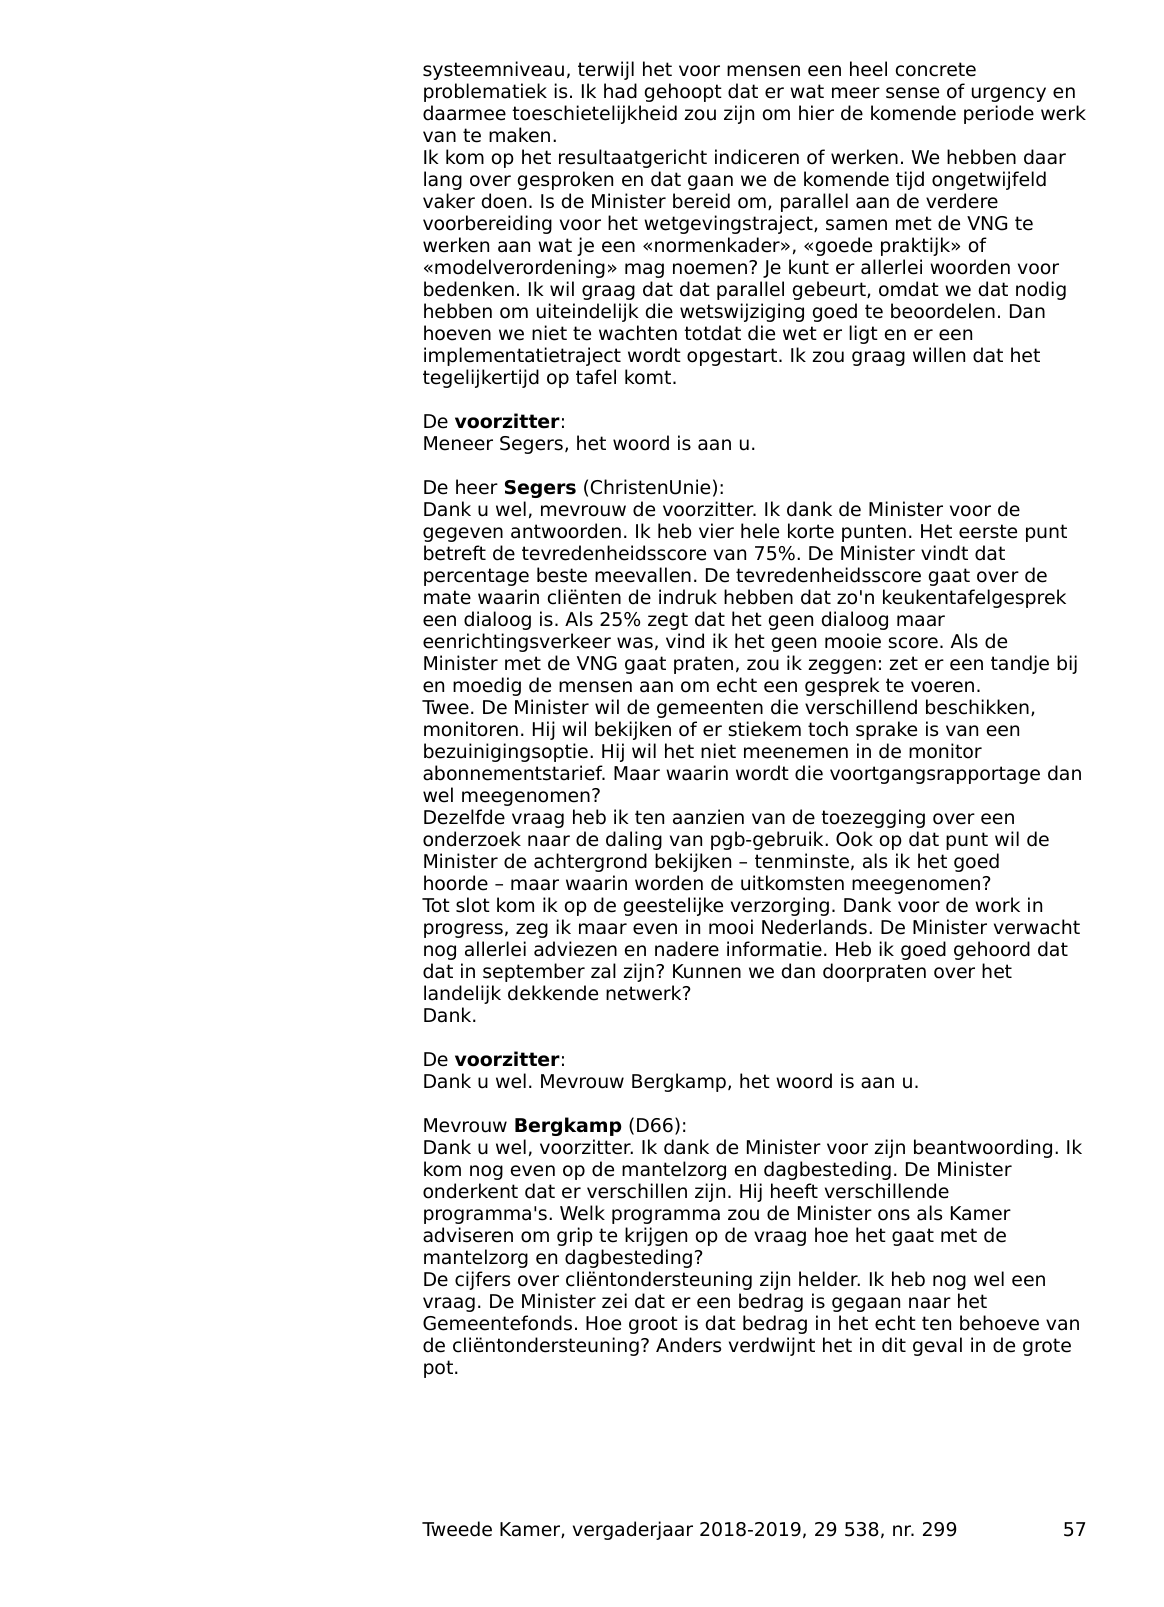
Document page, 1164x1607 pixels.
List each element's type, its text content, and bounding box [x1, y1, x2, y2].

text De voorzitter: [422, 1049, 1087, 1071]
text De voorzitter: [422, 411, 1087, 433]
text Dank u wel, voorzitter. Ik dank de Minister voor zijn beantwoording. Ik kom nog even op de mantelzorg en dagbesteding. De Minister onderkent dat er verschillen zijn. Hij heeft verschillende programma's. Welk programma zou de Minister ons als Kamer adviseren om grip te krijgen op de vraag hoe het gaat met de mantelzorg en dagbesteding? [422, 1137, 1087, 1269]
text Meneer Segers, het woord is aan u. [422, 433, 1087, 455]
text Mevrouw Bergkamp (D66): [422, 1115, 1087, 1137]
text Dank. [422, 1004, 1087, 1027]
text Tot slot kom ik op de geestelijke verzorging. Dank voor de work in progress, zeg ik maar even in mooi Nederlands. De Minister verwacht nog allerlei adviezen en nadere informatie. Heb ik goed gehoord dat dat in september zal zijn? Kunnen we dan doorpraten over het landelijk dekkende netwerk? [422, 895, 1087, 1004]
text De cijfers over cliëntondersteuning zijn helder. Ik heb nog wel een vraag. De Minister zei dat er een bedrag is gegaan naar het Gemeentefonds. Hoe groot is dat bedrag in het echt ten behoeve van de cliëntondersteuning? Anders verdwijnt het in dit geval in de grote pot. [422, 1269, 1087, 1379]
text systeemniveau, terwijl het voor mensen een heel concrete problematiek is. Ik had gehoopt dat er wat meer sense of urgency en daarmee toeschietelijkheid zou zijn om hier de komende periode werk van te maken. [422, 59, 1087, 147]
text De heer Segers (ChristenUnie): [422, 477, 1087, 499]
text Dank u wel, mevrouw de voorzitter. Ik dank de Minister voor de gegeven antwoorden. Ik heb vier hele korte punten. Het eerste punt betreft de tevredenheidsscore van 75%. De Minister vindt dat percentage beste meevallen. De tevredenheidsscore gaat over de mate waarin cliënten de indruk hebben dat zo'n keukentafelgesprek een dialoog is. Als 25% zegt dat het geen dialoog maar eenrichtingsverkeer was, vind ik het geen mooie score. Als de Minister met de VNG gaat praten, zou ik zeggen: zet er een tandje bij en moedig de mensen aan om echt een gesprek te voeren. [422, 499, 1087, 697]
text Dank u wel. Mevrouw Bergkamp, het woord is aan u. [422, 1071, 1087, 1093]
text Twee. De Minister wil de gemeenten die verschillend beschikken, monitoren. Hij wil bekijken of er stiekem toch sprake is van een bezuinigingsoptie. Hij wil het niet meenemen in de monitor abonnementstarief. Maar waarin wordt die voortgangsrapportage dan wel meegenomen? [422, 697, 1087, 807]
text Dezelfde vraag heb ik ten aanzien van de toezegging over een onderzoek naar de daling van pgb-gebruik. Ook op dat punt wil de Minister de achtergrond bekijken – tenminste, als ik het goed hoorde – maar waarin worden de uitkomsten meegenomen? [422, 807, 1087, 895]
text Ik kom op het resultaatgericht indiceren of werken. We hebben daar lang over gesproken en dat gaan we de komende tijd ongetwijfeld vaker doen. Is de Minister bereid om, parallel aan de verdere voorbereiding voor het wetgevingstraject, samen met de VNG te werken aan wat je een «normenkader», «goede praktijk» of «modelverordening» mag noemen? Je kunt er allerlei woorden voor bedenken. Ik wil graag dat dat parallel gebeurt, omdat we dat nodig hebben om uiteindelijk die wetswijziging goed te beoordelen. Dan hoeven we niet te wachten totdat die wet er ligt en er een implementatietraject wordt opgestart. Ik zou graag willen dat het tegelijkertijd op tafel komt. [422, 147, 1087, 389]
